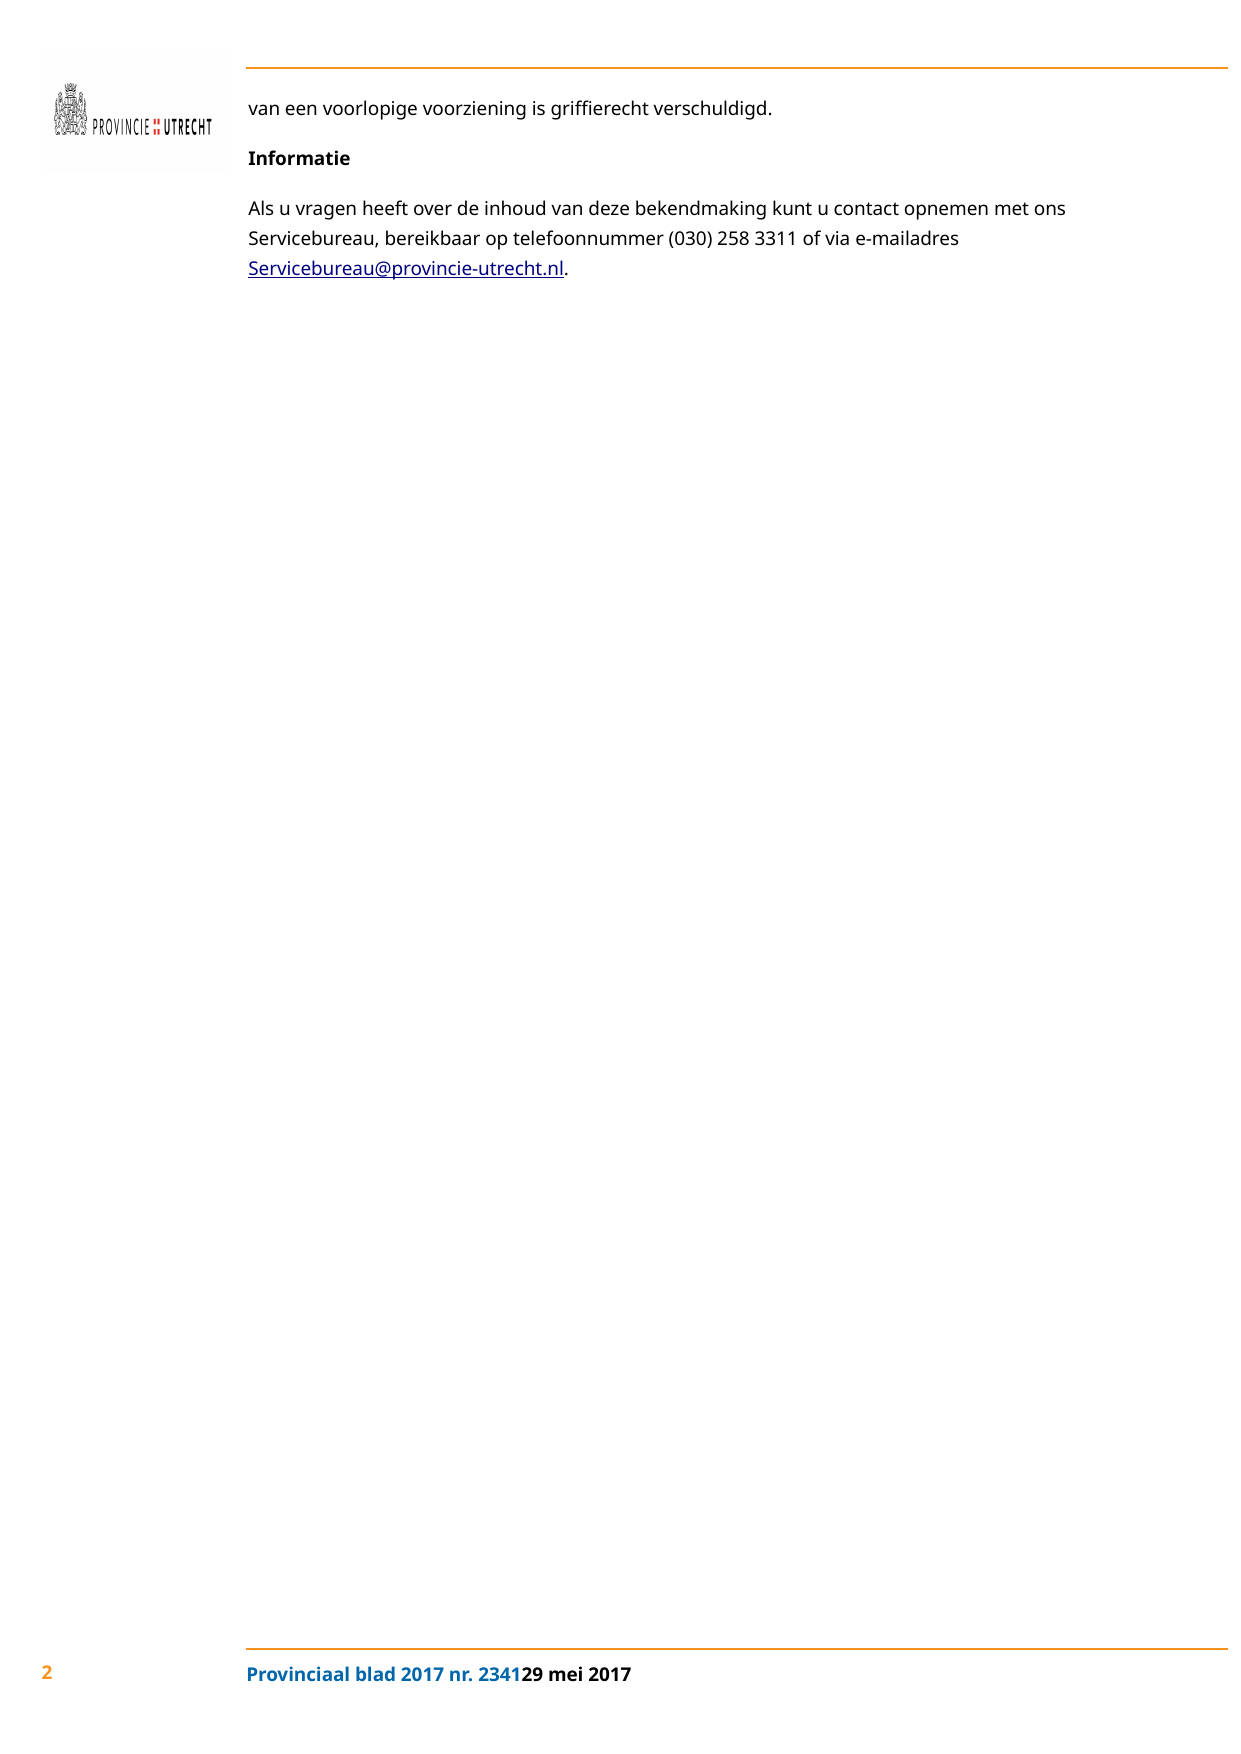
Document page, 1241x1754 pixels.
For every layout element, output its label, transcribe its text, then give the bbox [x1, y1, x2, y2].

text Informatie [248, 145, 1152, 171]
picture [41, 47, 231, 172]
text van een voorlopige voorziening is griffierecht verschuldigd. [248, 95, 1152, 121]
text Als u vragen heeft over de inhoud van deze bekendmaking kunt u contact opnemen met ons Servicebureau, bereikbaar op telefoonnummer (030) 258 3311 of via e-mailadres Servicebureau@provincie-utrecht.nl. [248, 196, 1152, 281]
